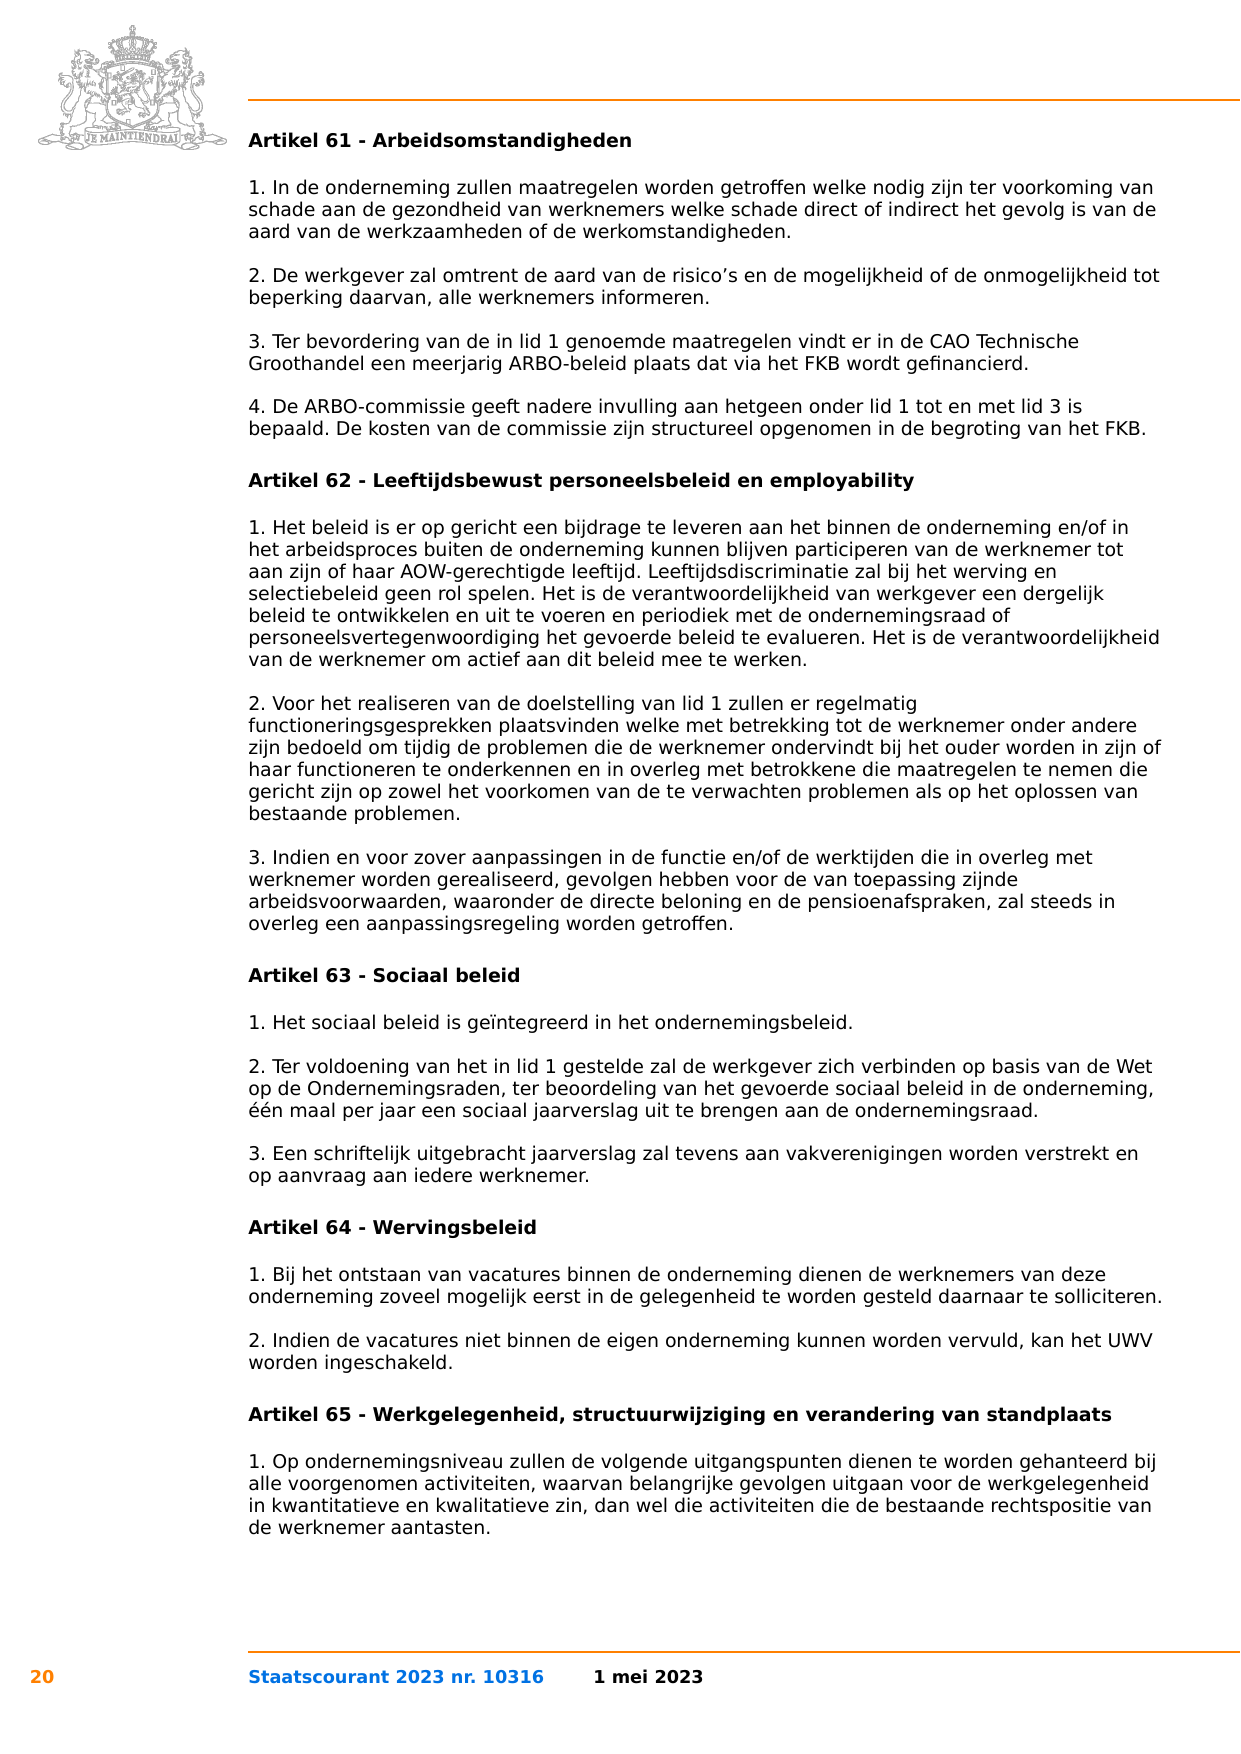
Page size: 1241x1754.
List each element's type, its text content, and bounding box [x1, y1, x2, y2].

text 1. Op ondernemingsniveau zullen de volgende uitgangspunten dienen te worden gehanteerd bij alle voorgenomen activiteiten, waarvan belangrijke gevolgen uitgaan voor de werkgelegenheid in kwantitatieve en kwalitatieve zin, dan wel die activiteiten die de bestaande rechtspositie van de werknemer aantasten. [248, 1451, 1163, 1539]
text 2. Voor het realiseren van de doelstelling van lid 1 zullen er regelmatig functioneringsgesprekken plaatsvinden welke met betrekking tot de werknemer onder andere zijn bedoeld om tijdig de problemen die de werknemer ondervindt bij het ouder worden in zijn of haar functioneren te onderkennen en in overleg met betrokkene die maatregelen te nemen die gericht zijn op zowel het voorkomen van de te verwachten problemen als op het oplossen van bestaande problemen. [248, 693, 1163, 825]
text 2. Ter voldoening van het in lid 1 gestelde zal de werkgever zich verbinden op basis van de Wet op de Ondernemingsraden, ter beoordeling van het gevoerde sociaal beleid in de onderneming, één maal per jaar een sociaal jaarverslag uit te brengen aan de ondernemingsraad. [248, 1056, 1163, 1121]
text 3. Ter bevordering van de in lid 1 genoemde maatregelen vindt er in de CAO Technische Groothandel een meerjarig ARBO-beleid plaats dat via het FKB wordt gefinancierd. [248, 331, 1163, 374]
text 3. Een schriftelijk uitgebracht jaarverslag zal tevens aan vakverenigingen worden verstrekt en op aanvraag aan iedere werknemer. [248, 1143, 1163, 1187]
text 2. De werkgever zal omtrent de aard van de risico’s en de mogelijkheid of de onmogelijkheid tot beperking daarvan, alle werknemers informeren. [248, 265, 1163, 309]
text 1. Bij het ontstaan van vacatures binnen de onderneming dienen de werknemers van deze onderneming zoveel mogelijk eerst in de gelegenheid te worden gesteld daarnaar te solliciteren. [248, 1264, 1163, 1308]
subtitle Artikel 65 - Werkgelegenheid, structuurwijziging en verandering van standplaats [248, 1404, 1163, 1426]
subtitle Artikel 62 - Leeftijdsbewust personeelsbeleid en employability [248, 470, 1163, 492]
text 4. De ARBO-commissie geeft nadere invulling aan hetgeen onder lid 1 tot en met lid 3 is bepaald. De kosten van de commissie zijn structureel opgenomen in de begroting van het FKB. [248, 396, 1163, 440]
text 1. Het beleid is er op gericht een bijdrage te leveren aan het binnen de onderneming en/of in het arbeidsproces buiten de onderneming kunnen blijven participeren van de werknemer tot aan zijn of haar AOW-gerechtigde leeftijd. Leeftijdsdiscriminatie zal bij het werving en selectiebeleid geen rol spelen. Het is de verantwoordelijkheid van werkgever een dergelijk beleid te ontwikkelen en uit te voeren en periodiek met de ondernemingsraad of personeelsvertegenwoordiging het gevoerde beleid te evalueren. Het is de verantwoordelijkheid van de werknemer om actief aan dit beleid mee te werken. [248, 517, 1163, 671]
subtitle Artikel 64 - Wervingsbeleid [248, 1217, 1163, 1239]
text 3. Indien en voor zover aanpassingen in de functie en/of de werktijden die in overleg met werknemer worden gerealiseerd, gevolgen hebben voor de van toepassing zijnde arbeidsvoorwaarden, waaronder de directe beloning en de pensioenafspraken, zal steeds in overleg een aanpassingsregeling worden getroffen. [248, 847, 1163, 935]
subtitle Artikel 63 - Sociaal beleid [248, 965, 1163, 987]
text 1. Het sociaal beleid is geïntegreerd in het ondernemingsbeleid. [248, 1012, 1163, 1034]
text 1. In de onderneming zullen maatregelen worden getroffen welke nodig zijn ter voorkoming van schade aan de gezondheid van werknemers welke schade direct of indirect het gevolg is van de aard van de werkzaamheden of de werkomstandigheden. [248, 177, 1163, 243]
picture [38, 25, 227, 150]
text 2. Indien de vacatures niet binnen de eigen onderneming kunnen worden vervuld, kan het UWV worden ingeschakeld. [248, 1330, 1163, 1374]
subtitle Artikel 61 - Arbeidsomstandigheden [248, 130, 1163, 152]
